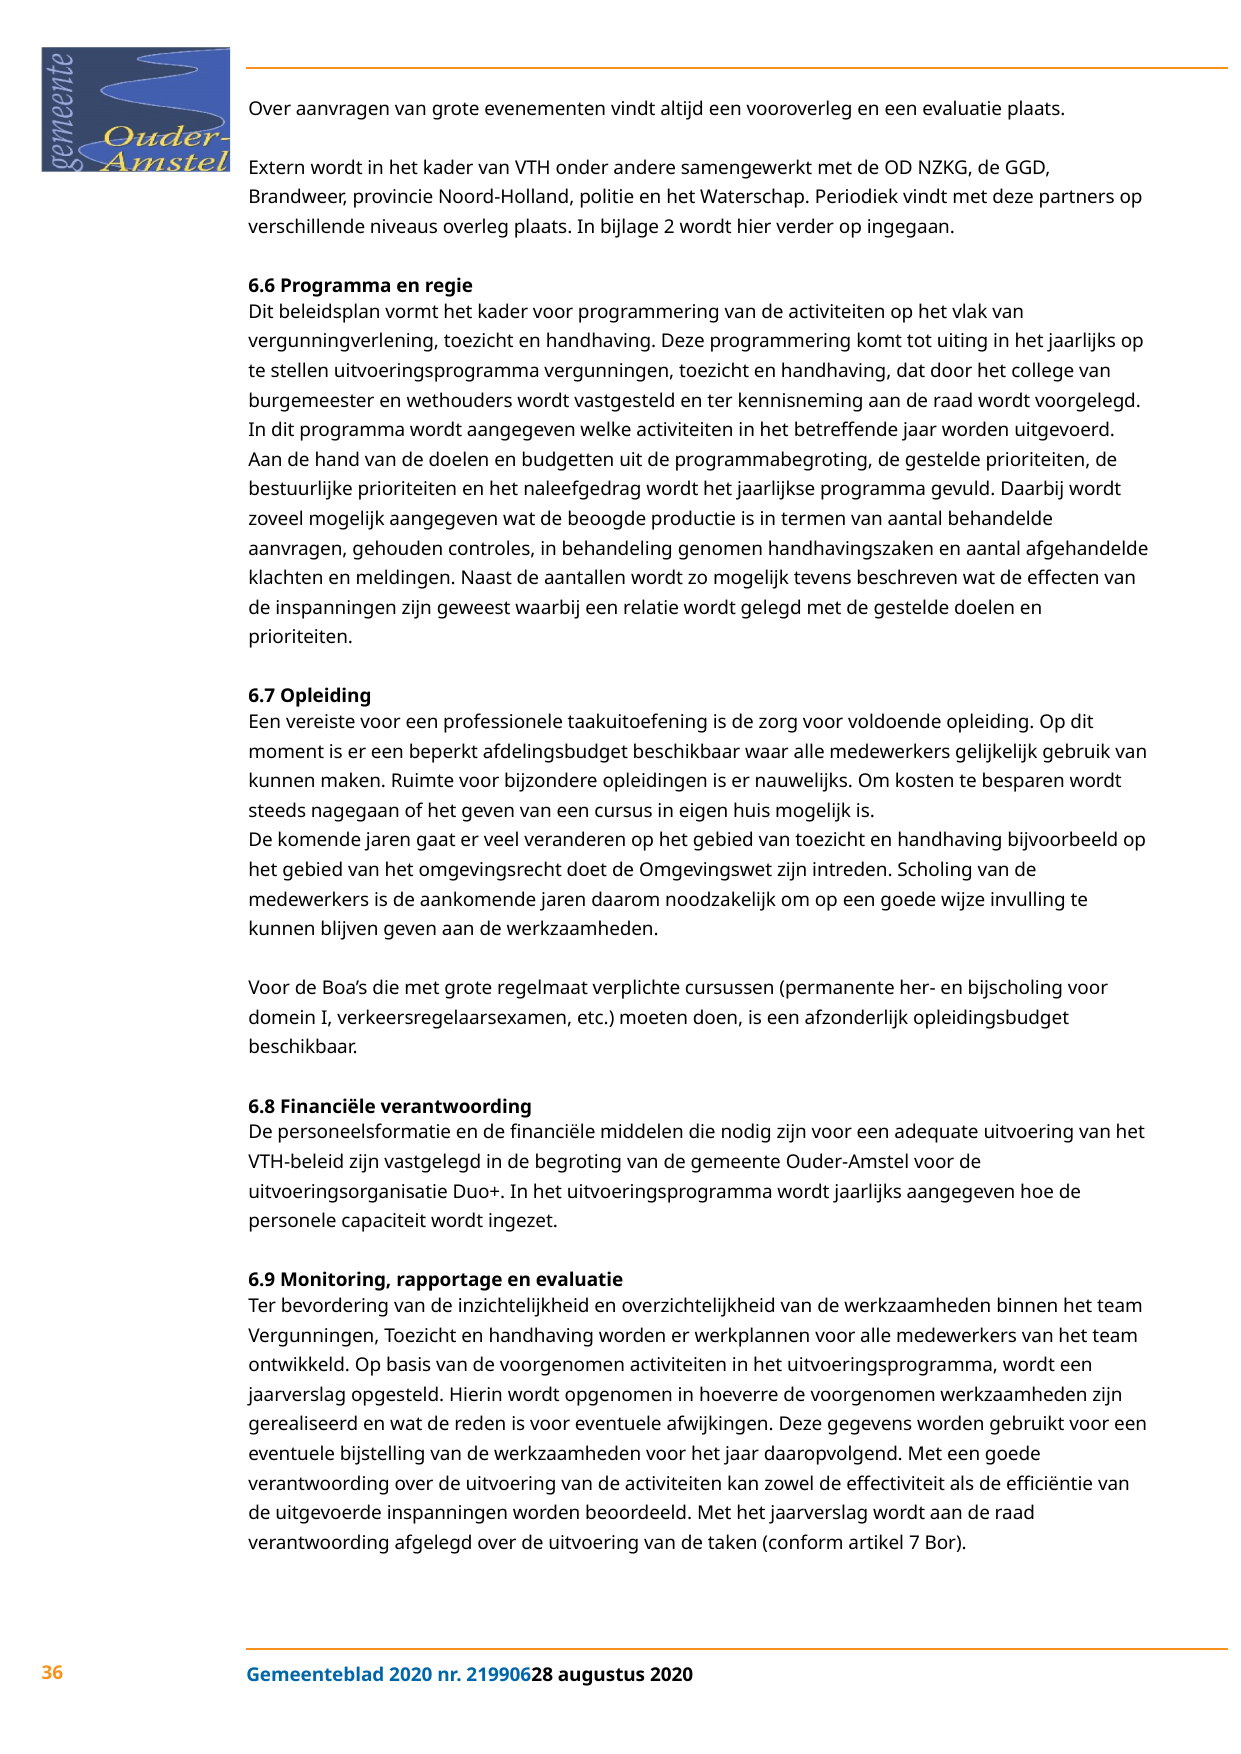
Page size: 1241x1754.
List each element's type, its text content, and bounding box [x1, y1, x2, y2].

text Over aanvragen van grote evenementen vindt altijd een vooroverleg en een evaluatie plaats. [248, 95, 1152, 121]
picture [41, 47, 231, 172]
text De personeelsformatie en de financiële middelen die nodig zijn voor een adequate uitvoering van het VTH-beleid zijn vastgelegd in de begroting van de gemeente Ouder-Amstel voor de uitvoeringsorganisatie Duo+. In het uitvoeringsprogramma wordt jaarlijks aangegeven hoe de personele capaciteit wordt ingezet. [248, 1119, 1152, 1233]
text 6.8 Financiële verantwoording [248, 1093, 1152, 1119]
text Een vereiste voor een professionele taakuitoefening is de zorg voor voldoende opleiding. Op dit moment is er een beperkt afdelingsbudget beschikbaar waar alle medewerkers gelijkelijk gebruik van kunnen maken. Ruimte voor bijzondere opleidingen is er nauwelijks. Om kosten te besparen wordt steeds nagegaan of het geven van een cursus in eigen huis mogelijk is. [248, 708, 1152, 823]
text Extern wordt in het kader van VTH onder andere samengewerkt met de OD NZKG, de GGD, Brandweer, provincie Noord-Holland, politie en het Waterschap. Periodiek vindt met deze partners op verschillende niveaus overleg plaats. In bijlage 2 wordt hier verder op ingegaan. [248, 154, 1152, 239]
text 6.9 Monitoring, rapportage en evaluatie [248, 1267, 1152, 1292]
text Dit beleidsplan vormt het kader voor programmering van de activiteiten op het vlak van vergunningverlening, toezicht en handhaving. Deze programmering komt tot uiting in het jaarlijks op te stellen uitvoeringsprogramma vergunningen, toezicht en handhaving, dat door het college van burgemeester en wethouders wordt vastgesteld en ter kennisneming aan de raad wordt voorgelegd. In dit programma wordt aangegeven welke activiteiten in het betreffende jaar worden uitgevoerd. Aan de hand van de doelen en budgetten uit de programmabegroting, de gestelde prioriteiten, de bestuurlijke prioriteiten en het naleefgedrag wordt het jaarlijkse programma gevuld. Daarbij wordt zoveel mogelijk aangegeven wat de beoogde productie is in termen van aantal behandelde aanvragen, gehouden controles, in behandeling genomen handhavingszaken en aantal afgehandelde klachten en meldingen. Naast de aantallen wordt zo mogelijk tevens beschreven wat de effecten van de inspanningen zijn geweest waarbij een relatie wordt gelegd met de gestelde doelen en prioriteiten. [248, 298, 1152, 649]
text 6.7 Opleiding [248, 683, 1152, 708]
text Voor de Boa’s die met grote regelmaat verplichte cursussen (permanente her- en bijscholing voor domein I, verkeersregelaarsexamen, etc.) moeten doen, is een afzonderlijk opleidingsbudget beschikbaar. [248, 974, 1152, 1059]
text 6.6 Programma en regie [248, 272, 1152, 298]
text Ter bevordering van de inzichtelijkheid en overzichtelijkheid van de werkzaamheden binnen het team Vergunningen, Toezicht en handhaving worden er werkplannen voor alle medewerkers van het team ontwikkeld. Op basis van de voorgenomen activiteiten in het uitvoeringsprogramma, wordt een jaarverslag opgesteld. Hierin wordt opgenomen in hoeverre de voorgenomen werkzaamheden zijn gerealiseerd en wat de reden is voor eventuele afwijkingen. Deze gegevens worden gebruikt voor een eventuele bijstelling van de werkzaamheden voor het jaar daaropvolgend. Met een goede verantwoording over de uitvoering van de activiteiten kan zowel de effectiviteit als de efficiëntie van de uitgevoerde inspanningen worden beoordeeld. Met het jaarverslag wordt aan de raad verantwoording afgelegd over de uitvoering van de taken (conform artikel 7 Bor). [248, 1292, 1152, 1555]
text De komende jaren gaat er veel veranderen op het gebied van toezicht en handhaving bijvoorbeeld op het gebied van het omgevingsrecht doet de Omgevingswet zijn intreden. Scholing van de medewerkers is de aankomende jaren daarom noodzakelijk om op een goede wijze invulling te kunnen blijven geven aan de werkzaamheden. [248, 827, 1152, 941]
